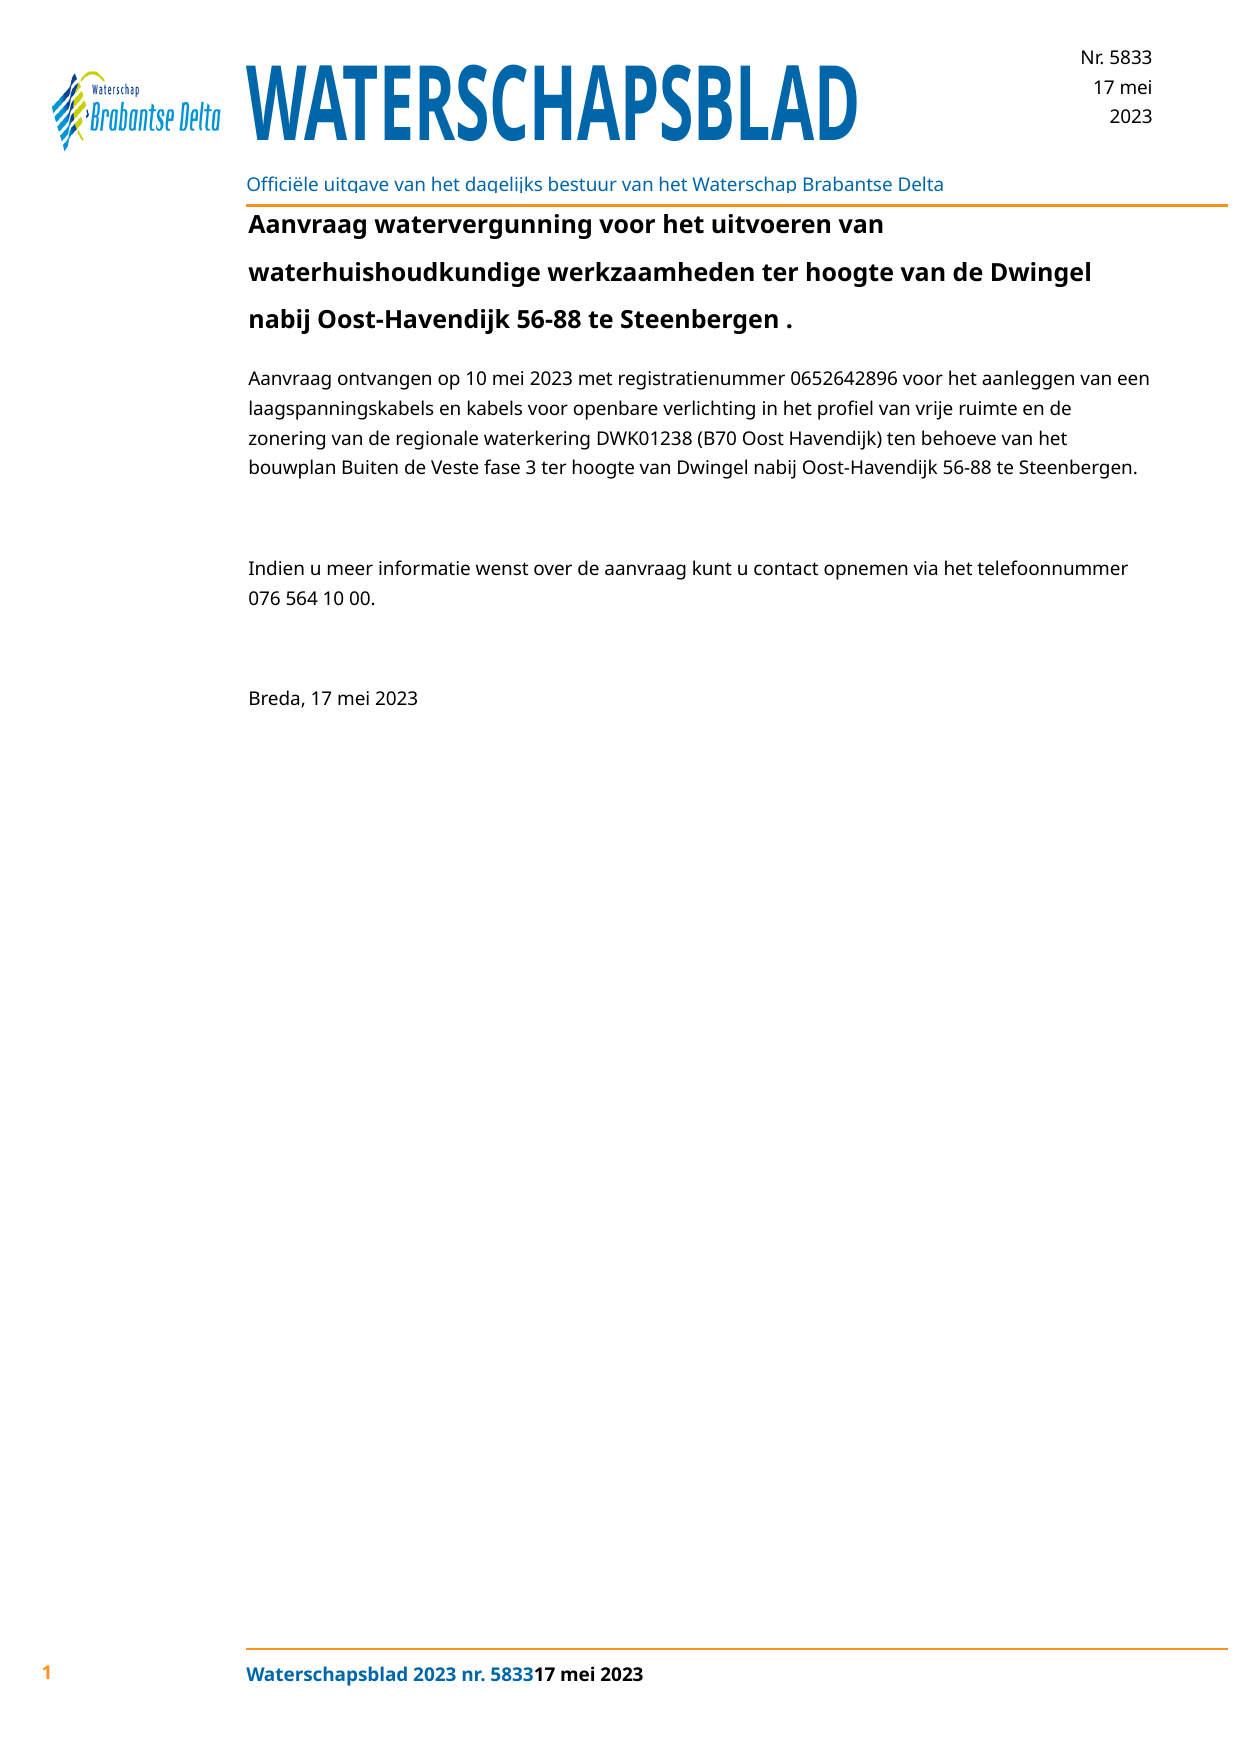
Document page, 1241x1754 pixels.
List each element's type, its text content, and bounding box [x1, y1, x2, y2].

text Breda, 17 mei 2023 [248, 686, 1152, 711]
picture [41, 47, 231, 172]
text Aanvraag ontvangen op 10 mei 2023 met registratienummer 0652642896 voor het aanleggen van een laagspanningskabels en kabels voor openbare verlichting in het profiel van vrije ruimte en de zonering van de regionale waterkering DWK01238 (B70 Oost Havendijk) ten behoeve van het bouwplan Buiten de Veste fase 3 ter hoogte van Dwingel nabij Oost-Havendijk 56-88 te Steenbergen. [248, 366, 1152, 480]
text Aanvraag watervergunning voor het uitvoeren van waterhuishoudkundige werkzaamheden ter hoogte van de Dwingel nabij Oost-Havendijk 56-88 te Steenbergen . [248, 207, 1152, 336]
text Indien u meer informatie wenst over de aanvraag kunt u contact opnemen via het telefoonnummer 076 564 10 00. [248, 555, 1152, 610]
